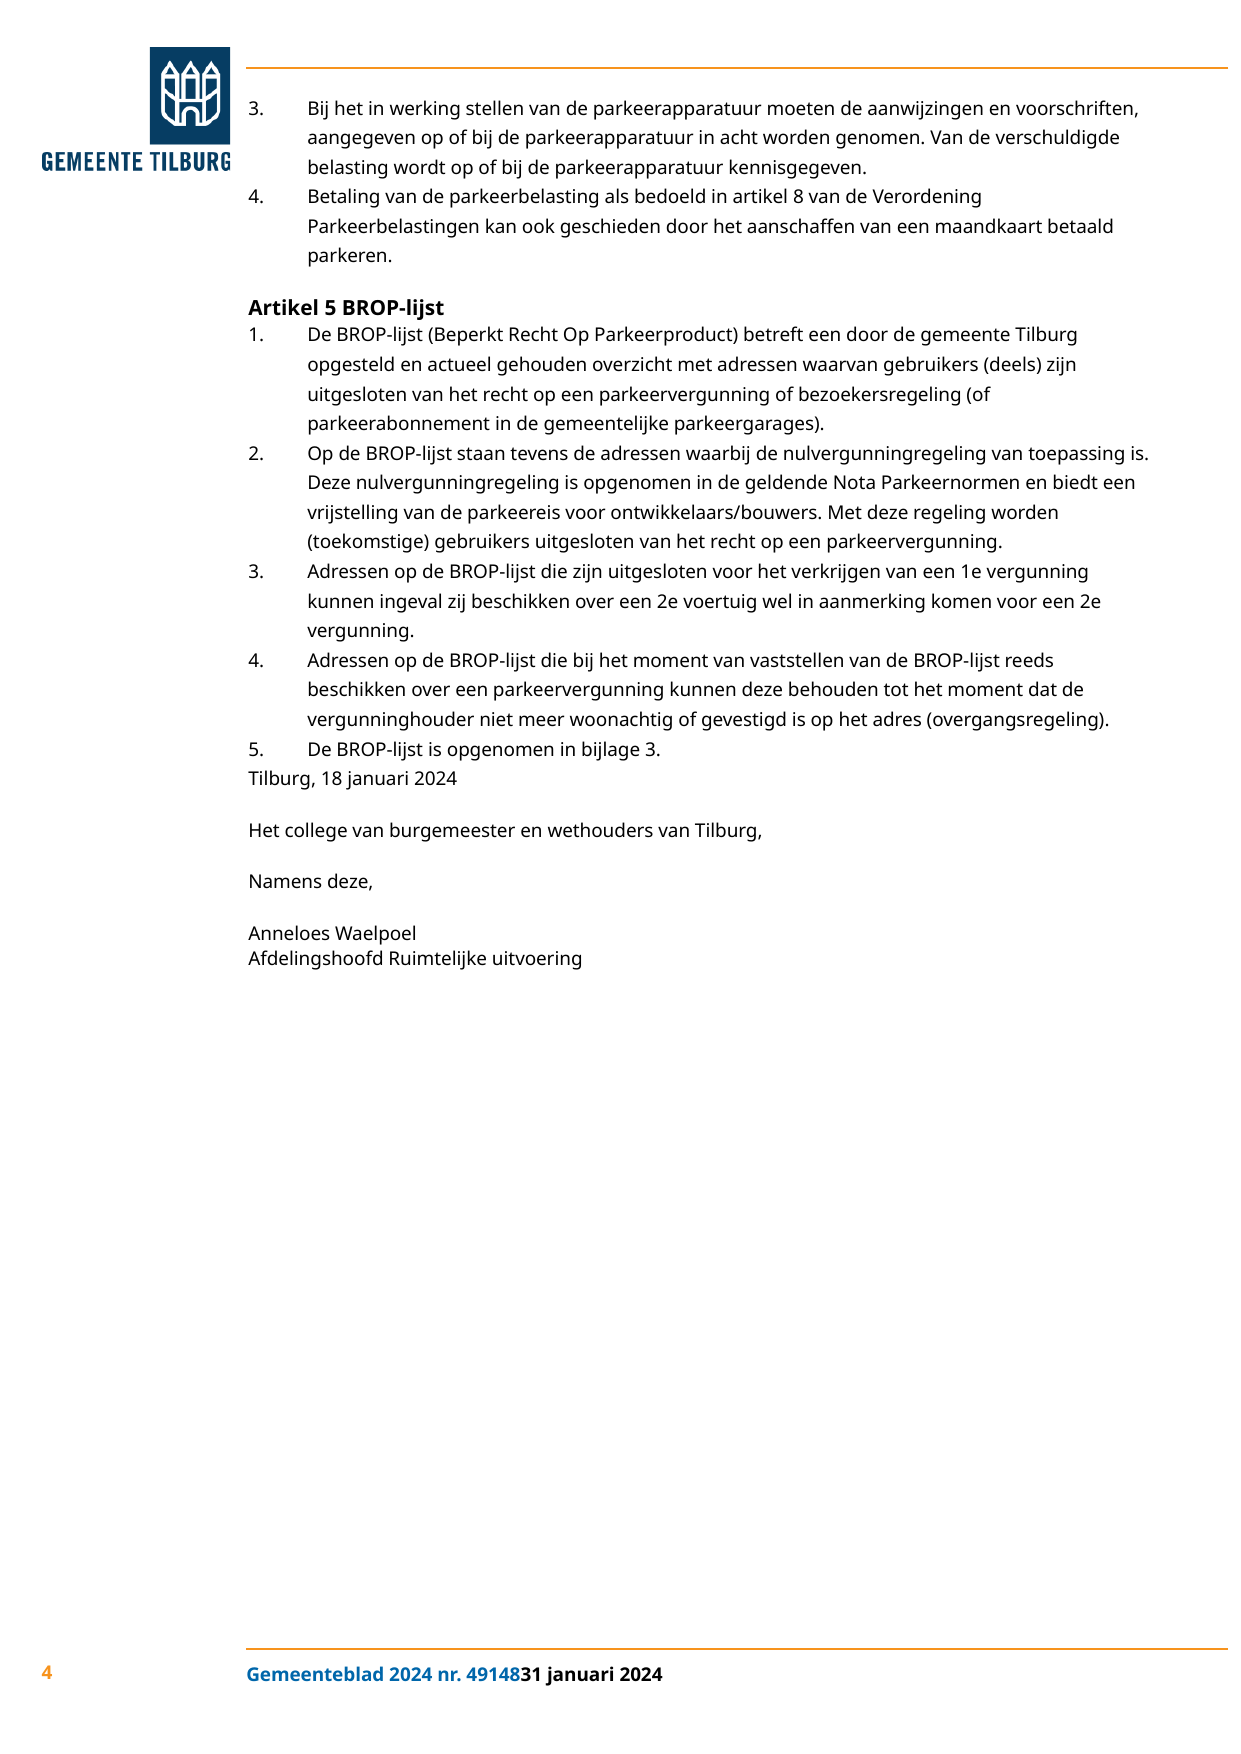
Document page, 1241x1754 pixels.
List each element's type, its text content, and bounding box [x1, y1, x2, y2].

list Adressen op de BROP-lijst die zijn uitgesloten voor het verkrijgen van een 1e vergunning kunnen ingeval zij beschikken over een 2e voertuig wel in aanmerking komen voor een 2e vergunning. [248, 558, 1152, 643]
text Tilburg, 18 januari 2024 [248, 765, 1152, 791]
picture [41, 47, 231, 172]
list De BROP-lijst is opgenomen in bijlage 3. [248, 736, 1152, 761]
text Afdelingshoofd Ruimtelijke uitvoering [248, 945, 1152, 971]
text Anneloes Waelpoel [248, 920, 1152, 945]
text Namens deze, [248, 868, 1152, 894]
list De BROP-lijst (Beperkt Recht Op Parkeerproduct) betreft een door de gemeente Tilburg opgesteld en actueel gehouden overzicht met adressen waarvan gebruikers (deels) zijn uitgesloten van het recht op een parkeervergunning of bezoekersregeling (of parkeerabonnement in de gemeentelijke parkeergarages). [248, 322, 1152, 436]
list Adressen op de BROP-lijst die bij het moment van vaststellen van de BROP-lijst reeds beschikken over een parkeervergunning kunnen deze behouden tot het moment dat de vergunninghouder niet meer woonachtig of gevestigd is op het adres (overgangsregeling). [248, 647, 1152, 732]
list Op de BROP-lijst staan tevens de adressen waarbij de nulvergunningregeling van toepassing is. Deze nulvergunningregeling is opgenomen in de geldende Nota Parkeernormen en biedt een vrijstelling van de parkeereis voor ontwikkelaars/bouwers. Met deze regeling worden (toekomstige) gebruikers uitgesloten van het recht op een parkeervergunning. [248, 440, 1152, 554]
list Bij het in werking stellen van de parkeerapparatuur moeten de aanwijzingen en voorschriften, aangegeven op of bij de parkeerapparatuur in acht worden genomen. Van de verschuldigde belasting wordt op of bij de parkeerapparatuur kennisgegeven. [248, 95, 1152, 180]
text Het college van burgemeester en wethouders van Tilburg, [248, 817, 1152, 842]
list Betaling van de parkeerbelasting als bedoeld in artikel 8 van de Verordening Parkeerbelastingen kan ook geschieden door het aanschaffen van een maandkaart betaald parkeren. [248, 183, 1152, 268]
text Artikel 5 BROP-lijst [248, 293, 1152, 322]
